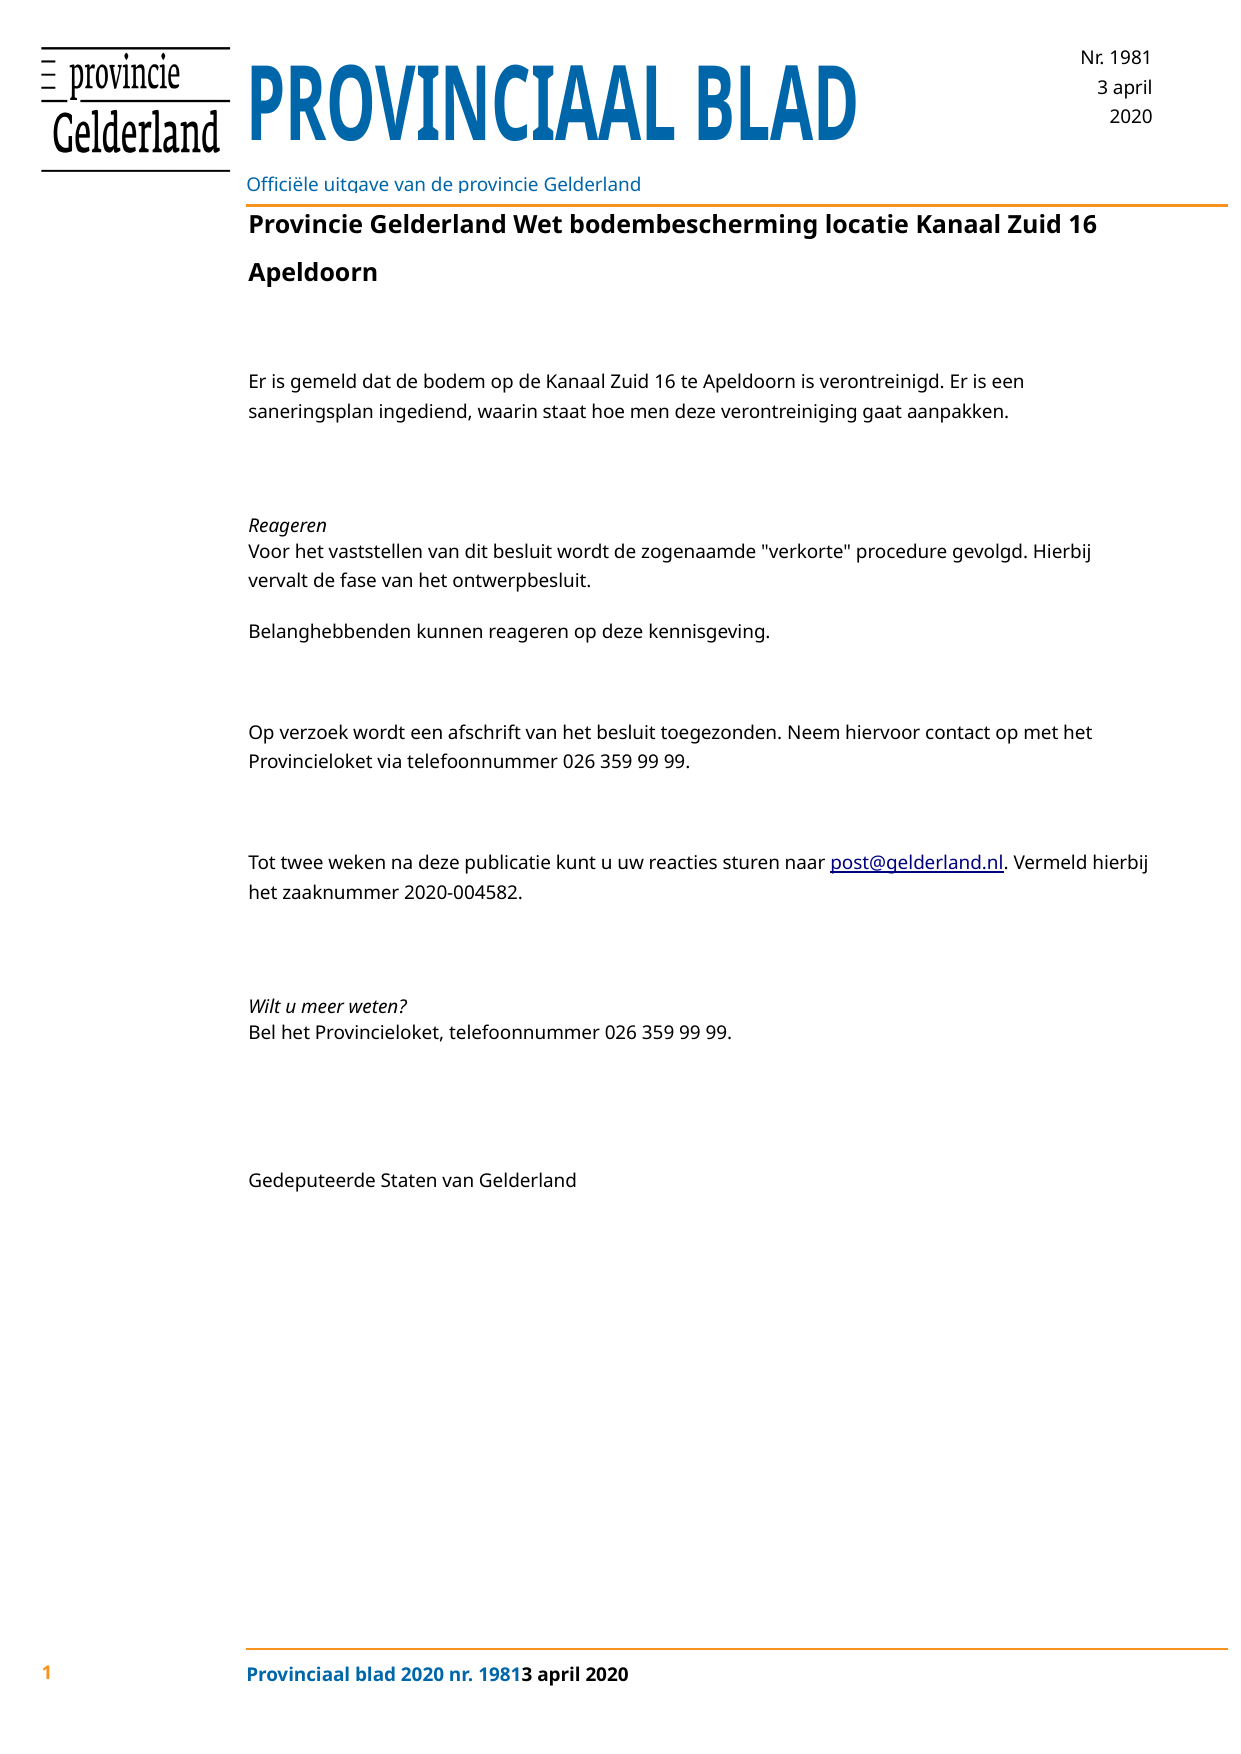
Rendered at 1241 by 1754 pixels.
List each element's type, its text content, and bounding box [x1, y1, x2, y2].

text Gedeputeerde Staten van Gelderland [248, 1168, 1152, 1193]
picture [41, 47, 231, 172]
text Op verzoek wordt een afschrift van het besluit toegezonden. Neem hiervoor contact op met het Provincieloket via telefoonnummer 026 359 99 99. [248, 719, 1152, 774]
text Wilt u meer weten? [248, 993, 1152, 1019]
text Reageren [248, 512, 1152, 538]
text Voor het vaststellen van dit besluit wordt de zogenaamde "verkorte" procedure gevolgd. Hierbij vervalt de fase van het ontwerpbesluit. [248, 538, 1152, 593]
text Belanghebbenden kunnen reageren op deze kennisgeving. [248, 618, 1152, 644]
text Tot twee weken na deze publicatie kunt u uw reacties sturen naar post@gelderland.nl. Vermeld hierbij het zaaknummer 2020-004582. [248, 849, 1152, 904]
text Er is gemeld dat de bodem op de Kanaal Zuid 16 te Apeldoorn is verontreinigd. Er is een saneringsplan ingediend, waarin staat hoe men deze verontreiniging gaat aanpakken. [248, 368, 1152, 424]
text Bel het Provincieloket, telefoonnummer 026 359 99 99. [248, 1019, 1152, 1045]
text Provincie Gelderland Wet bodembescherming locatie Kanaal Zuid 16 Apeldoorn [248, 207, 1152, 288]
